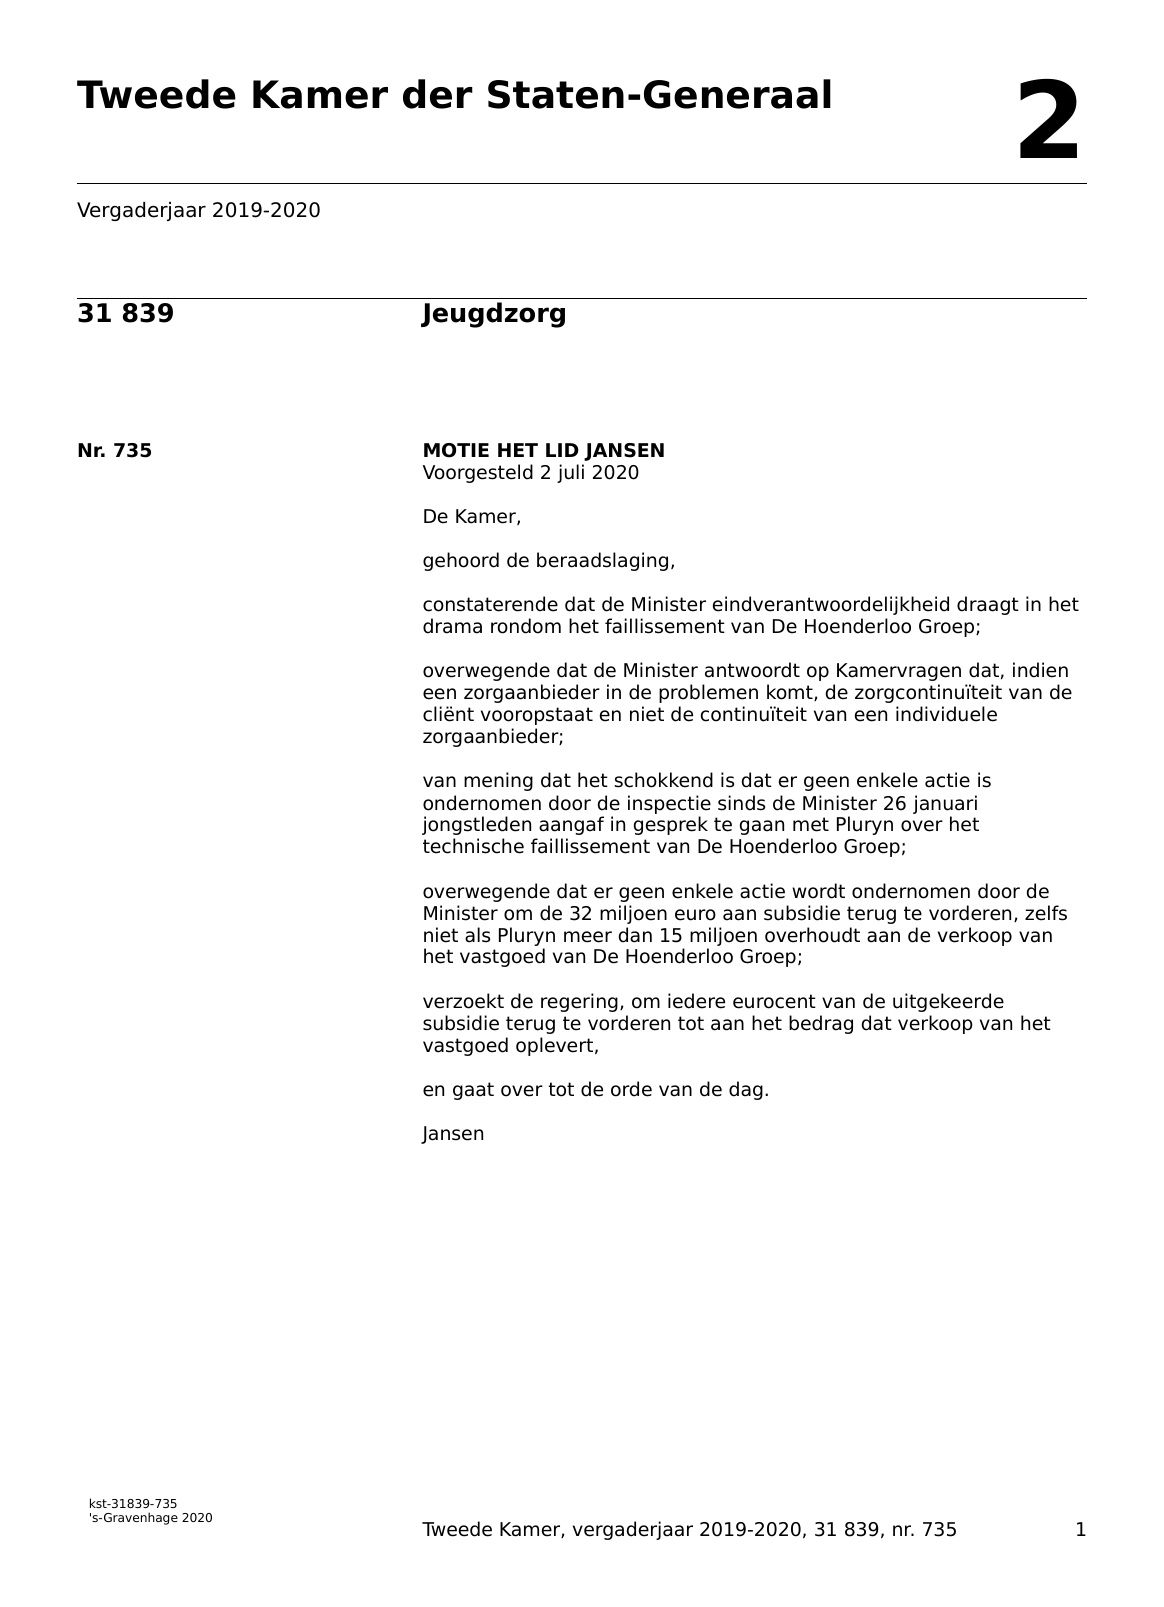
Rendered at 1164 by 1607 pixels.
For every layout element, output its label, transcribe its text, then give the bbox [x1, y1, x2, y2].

table_header Tweede Kamer der Staten-Generaal [77, 59, 886, 183]
text en gaat over tot de orde van de dag. [422, 1079, 1087, 1101]
text constaterende dat de Minister eindverantwoordelijkheid draagt in het drama rondom het faillissement van De Hoenderloo Groep; [422, 594, 1087, 638]
subtitle 31 839 Jeugdzorg [77, 299, 1087, 329]
text De Kamer, [422, 506, 1087, 528]
text overwegende dat de Minister antwoordt op Kamervragen dat, indien een zorgaanbieder in de problemen komt, de zorgcontinuïteit van de cliënt vooropstaat en niet de continuïteit van een individuele zorgaanbieder; [422, 660, 1087, 748]
text overwegende dat er geen enkele actie wordt ondernomen door de Minister om de 32 miljoen euro aan subsidie terug te vorderen, zelfs niet als Pluryn meer dan 15 miljoen overhoudt aan de verkoop van het vastgoed van De Hoenderloo Groep; [422, 881, 1087, 968]
text van mening dat het schokkend is dat er geen enkele actie is ondernomen door de inspectie sinds de Minister 26 januari jongstleden aangaf in gesprek te gaan met Pluryn over het technische faillissement van De Hoenderloo Groep; [422, 770, 1087, 858]
text Jansen [422, 1123, 1087, 1145]
text Voorgesteld 2 juli 2020 [422, 462, 1087, 484]
text 's-Gravenhage 2020 [88, 1511, 323, 1525]
subtitle Nr. 735 MOTIE HET LID JANSEN [77, 440, 1087, 462]
table_cell Vergaderjaar 2019-2020 [77, 184, 1087, 298]
text gehoord de beraadslaging, [422, 550, 1087, 572]
table_header 2 [886, 59, 1087, 183]
text verzoekt de regering, om iedere eurocent van de uitgekeerde subsidie terug te vorderen tot aan het bedrag dat verkoop van het vastgoed oplevert, [422, 991, 1087, 1057]
text kst-31839-735 [88, 1497, 323, 1511]
